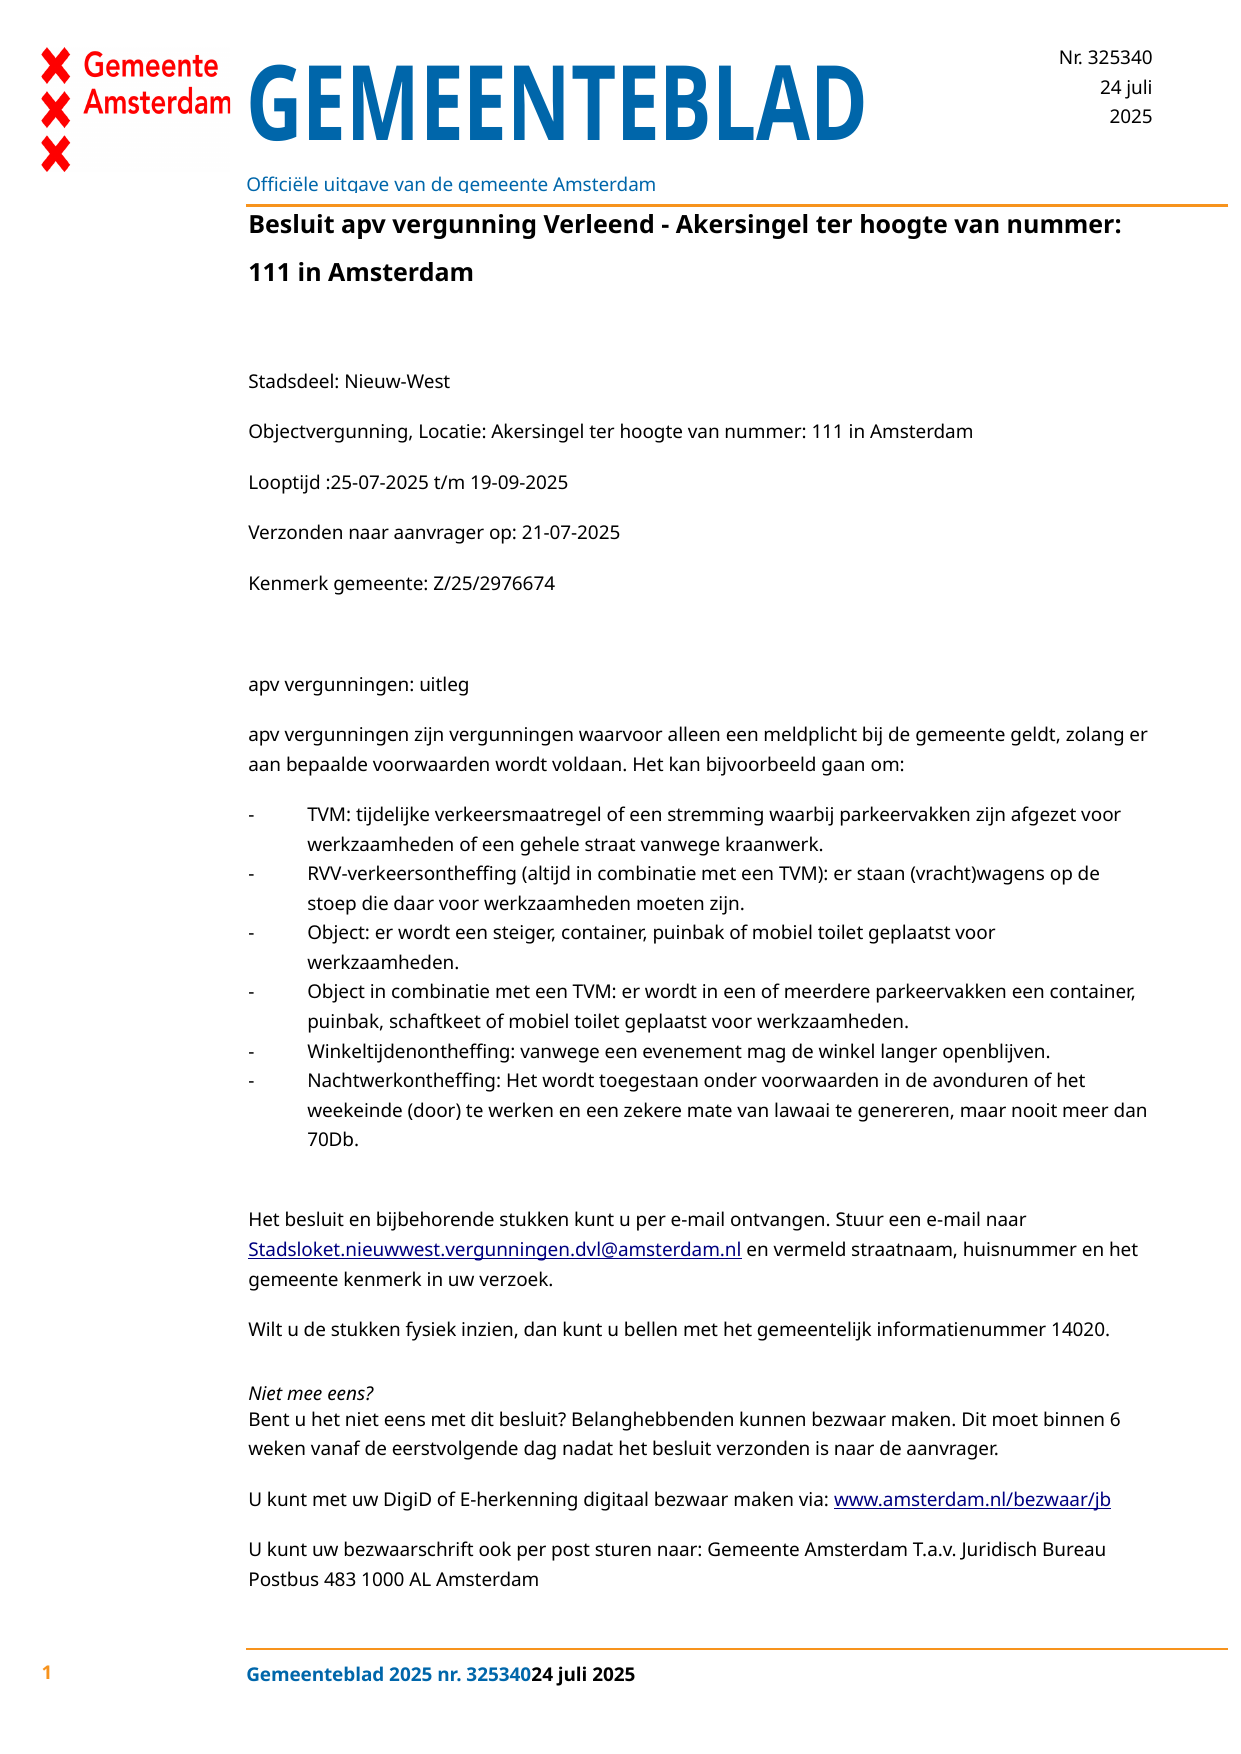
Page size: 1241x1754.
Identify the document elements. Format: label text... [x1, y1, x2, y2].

text apv vergunningen: uitleg [248, 671, 1152, 697]
list Nachtwerkontheffing: Het wordt toegestaan onder voorwaarden in de avonduren of het weekeinde (door) te werken en een zekere mate van lawaai te genereren, maar nooit meer dan 70Db. [248, 1067, 1152, 1152]
text Verzonden naar aanvrager op: 21-07-2025 [248, 519, 1152, 545]
text U kunt met uw DigiD of E-herkenning digitaal bezwaar maken via: www.amsterdam.nl/bezwaar/jb [248, 1486, 1152, 1512]
list RVV-verkeersontheffing (altijd in combinatie met een TVM): er staan (vracht)wagens op de stoep die daar voor werkzaamheden moeten zijn. [248, 860, 1152, 916]
list Winkeltijdenontheffing: vanwege een evenement mag de winkel langer openblijven. [248, 1038, 1152, 1064]
list Object in combinatie met een TVM: er wordt in een of meerdere parkeervakken een container, puinbak, schaftkeet of mobiel toilet geplaatst voor werkzaamheden. [248, 979, 1152, 1034]
text Bent u het niet eens met dit besluit? Belanghebbenden kunnen bezwaar maken. Dit moet binnen 6 weken vanaf de eerstvolgende dag nadat het besluit verzonden is naar de aanvrager. [248, 1406, 1152, 1461]
text Wilt u de stukken fysiek inzien, dan kunt u bellen met het gemeentelijk informatienummer 14020. [248, 1316, 1152, 1342]
text Looptijd :25-07-2025 t/m 19-09-2025 [248, 469, 1152, 495]
text Kenmerk gemeente: Z/25/2976674 [248, 570, 1152, 596]
text Objectvergunning, Locatie: Akersingel ter hoogte van nummer: 111 in Amsterdam [248, 419, 1152, 444]
picture [41, 47, 231, 172]
list Object: er wordt een steiger, container, puinbak of mobiel toilet geplaatst voor werkzaamheden. [248, 919, 1152, 975]
list TVM: tijdelijke verkeersmaatregel of een stremming waarbij parkeervakken zijn afgezet voor werkzaamheden of een gehele straat vanwege kraanwerk. [248, 801, 1152, 857]
text Stadsdeel: Nieuw-West [248, 368, 1152, 394]
text apv vergunningen zijn vergunningen waarvoor alleen een meldplicht bij de gemeente geldt, zolang er aan bepaalde voorwaarden wordt voldaan. Het kan bijvoorbeeld gaan om: [248, 721, 1152, 777]
text Besluit apv vergunning Verleend - Akersingel ter hoogte van nummer: 111 in Amsterdam [248, 207, 1152, 288]
text U kunt uw bezwaarschrift ook per post sturen naar: Gemeente Amsterdam T.a.v. Juridisch Bureau Postbus 483 1000 AL Amsterdam [248, 1536, 1152, 1592]
text Het besluit en bijbehorende stukken kunt u per e-mail ontvangen. Stuur een e-mail naar Stadsloket.nieuwwest.vergunningen.dvl@amsterdam.nl en vermeld straatnaam, huisnummer en het gemeente kenmerk in uw verzoek. [248, 1207, 1152, 1292]
text Niet mee eens? [248, 1380, 1152, 1406]
